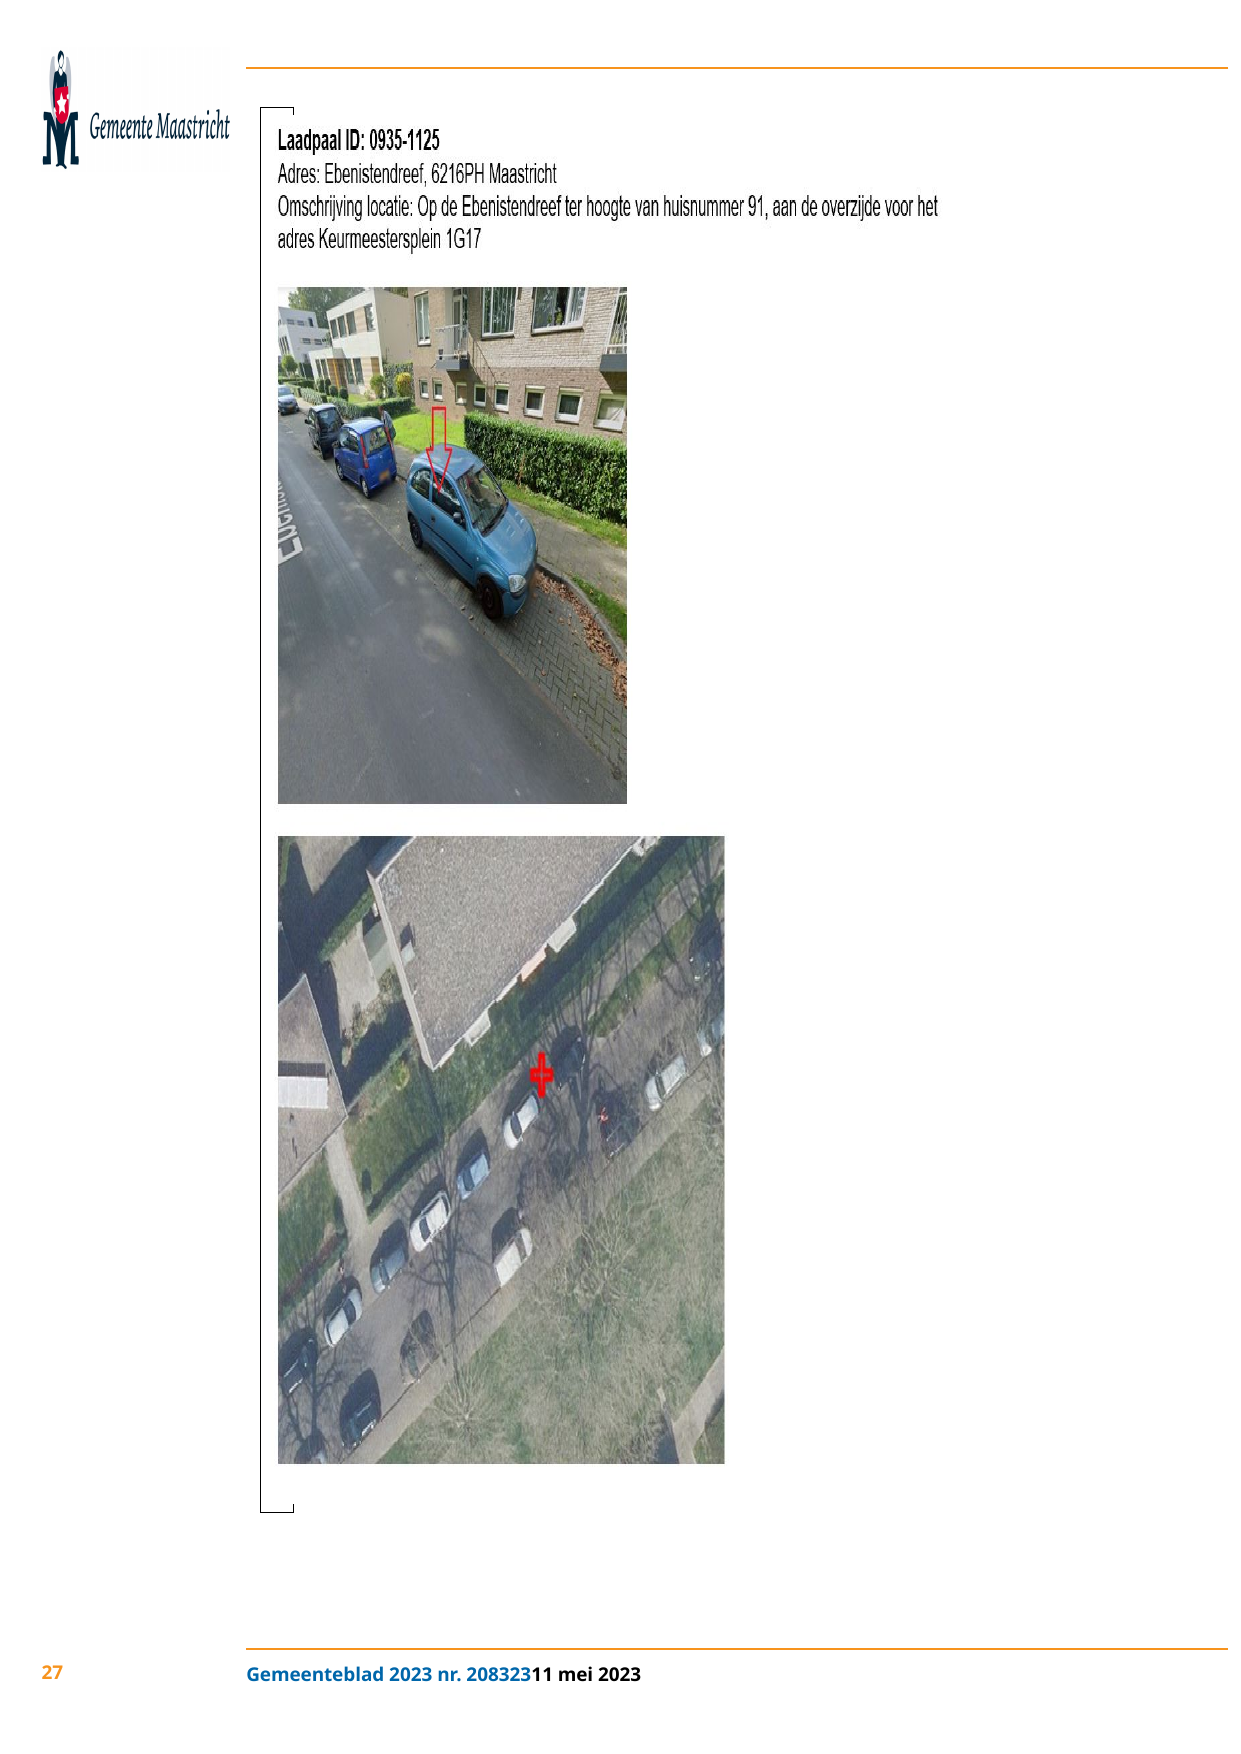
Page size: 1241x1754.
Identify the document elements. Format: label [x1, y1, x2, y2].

picture [41, 47, 231, 172]
picture [268, 115, 943, 1504]
